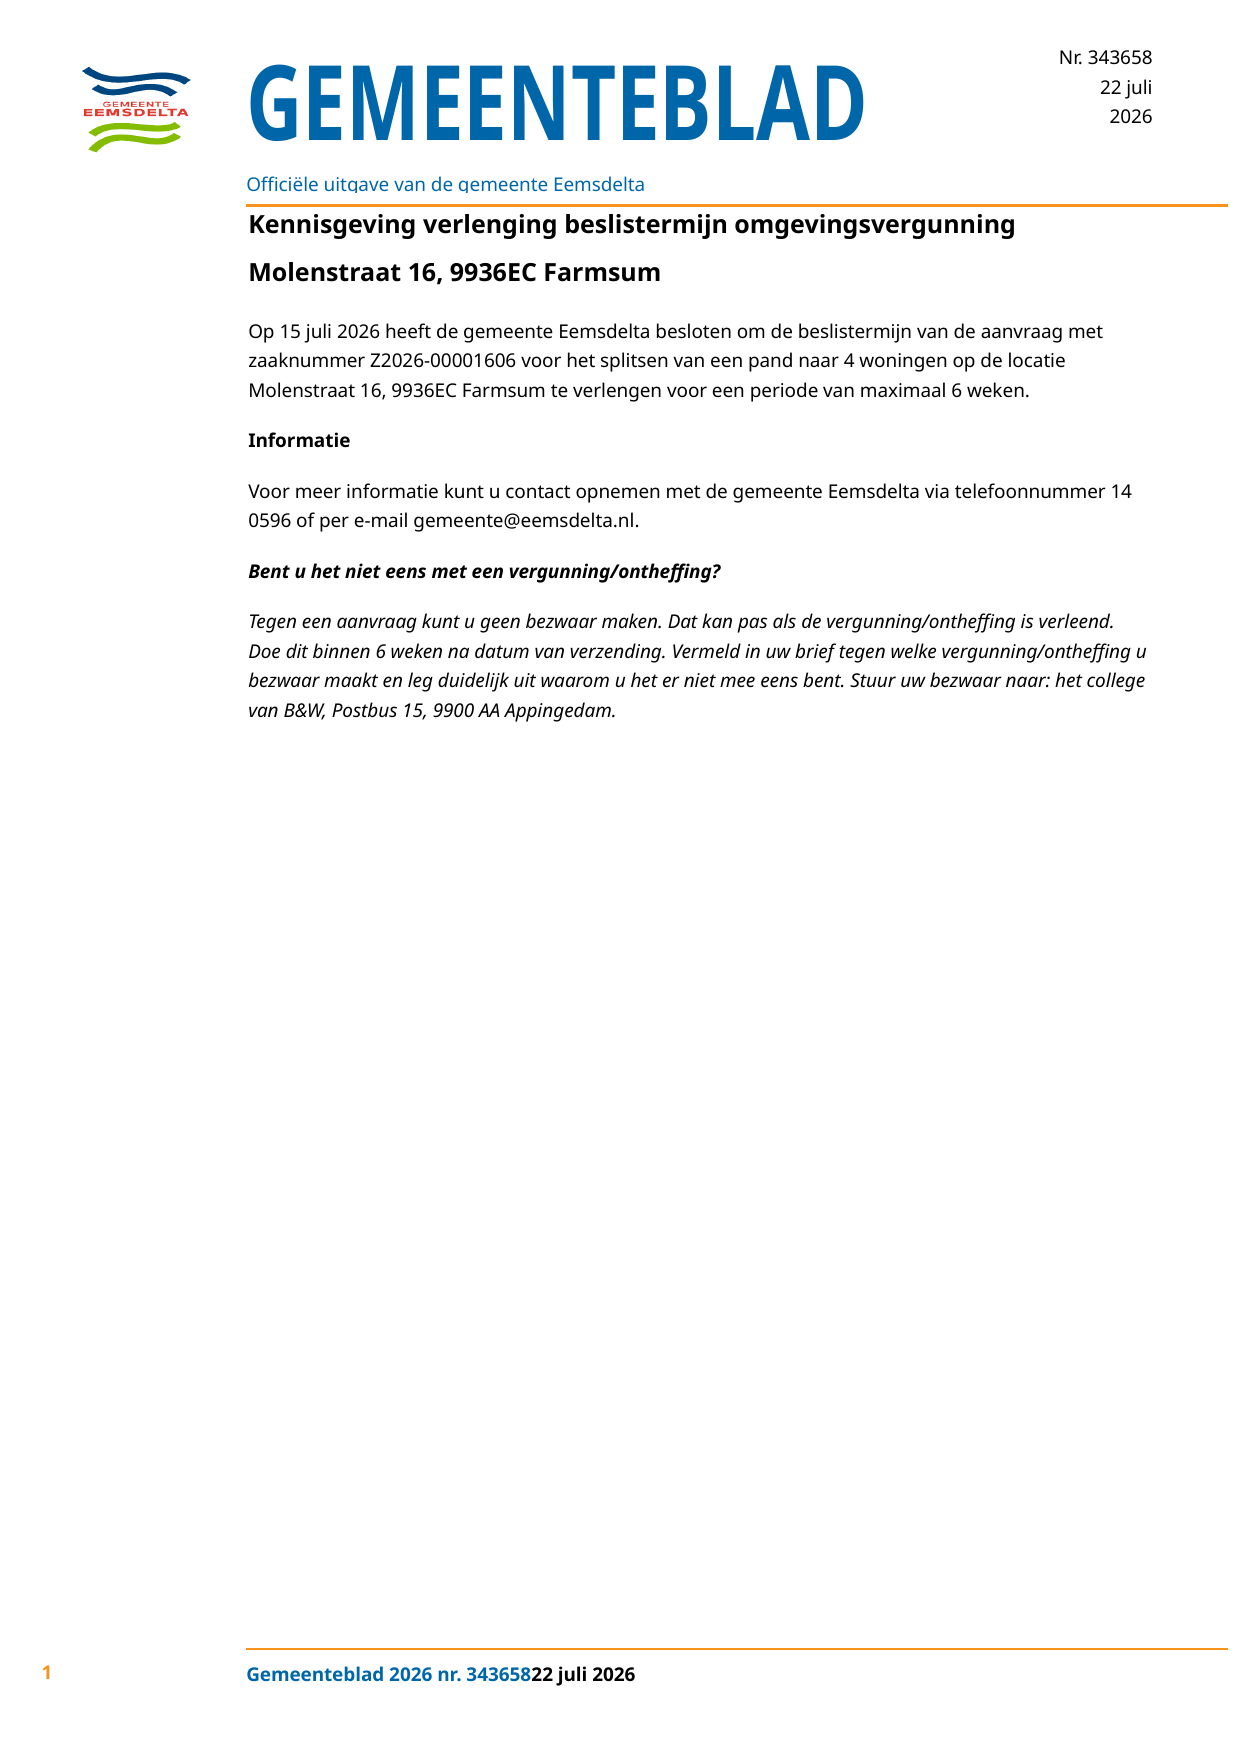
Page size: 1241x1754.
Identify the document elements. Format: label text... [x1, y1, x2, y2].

text Bent u het niet eens met een vergunning/ontheffing? [248, 558, 1152, 584]
text Op 15 juli 2026 heeft de gemeente Eemsdelta besloten om de beslistermijn van de aanvraag met zaaknummer Z2026-00001606 voor het splitsen van een pand naar 4 woningen op de locatie Molenstraat 16, 9936EC Farmsum te verlengen voor een periode van maximaal 6 weken. [248, 318, 1152, 403]
text Tegen een aanvraag kunt u geen bezwaar maken. Dat kan pas als de vergunning/ontheffing is verleend. Doe dit binnen 6 weken na datum van verzending. Vermeld in uw brief tegen welke vergunning/ontheffing u bezwaar maakt en leg duidelijk uit waarom u het er niet mee eens bent. Stuur uw bezwaar naar: het college van B&W, Postbus 15, 9900 AA Appingedam. [248, 608, 1152, 723]
text Informatie [248, 427, 1152, 453]
picture [41, 47, 231, 172]
text Voor meer informatie kunt u contact opnemen met de gemeente Eemsdelta via telefoonnummer 14 0596 of per e-mail gemeente@eemsdelta.nl. [248, 478, 1152, 533]
text Kennisgeving verlenging beslistermijn omgevingsvergunning Molenstraat 16, 9936EC Farmsum [248, 207, 1152, 288]
